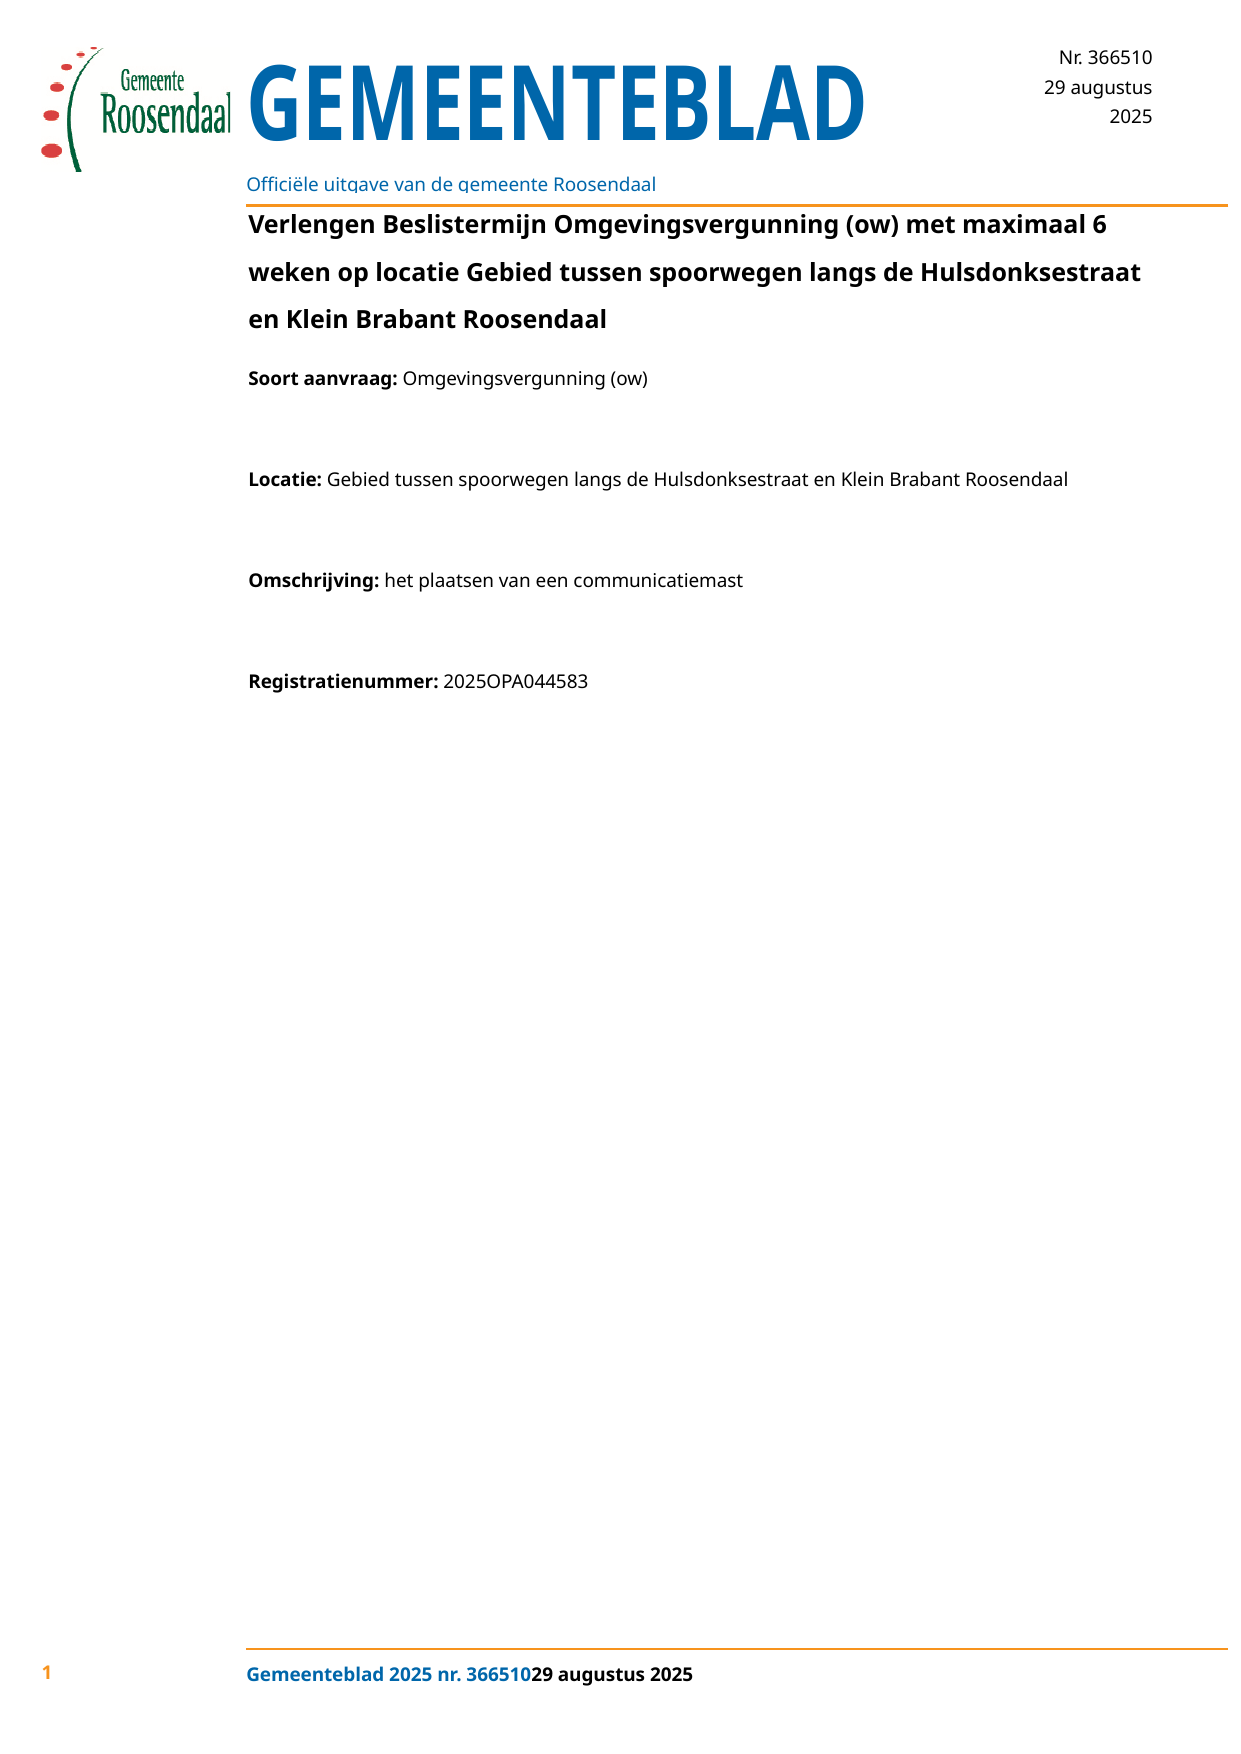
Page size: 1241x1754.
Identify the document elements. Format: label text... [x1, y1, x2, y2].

picture [41, 47, 231, 172]
text Locatie: Gebied tussen spoorwegen langs de Hulsdonksestraat en Klein Brabant Roosendaal [248, 466, 1152, 492]
text Soort aanvraag: Omgevingsvergunning (ow) [248, 366, 1152, 391]
text Omschrijving: het plaatsen van een communicatiemast [248, 567, 1152, 593]
text Registratienummer: 2025OPA044583 [248, 668, 1152, 694]
text Verlengen Beslistermijn Omgevingsvergunning (ow) met maximaal 6 weken op locatie Gebied tussen spoorwegen langs de Hulsdonksestraat en Klein Brabant Roosendaal [248, 207, 1152, 336]
